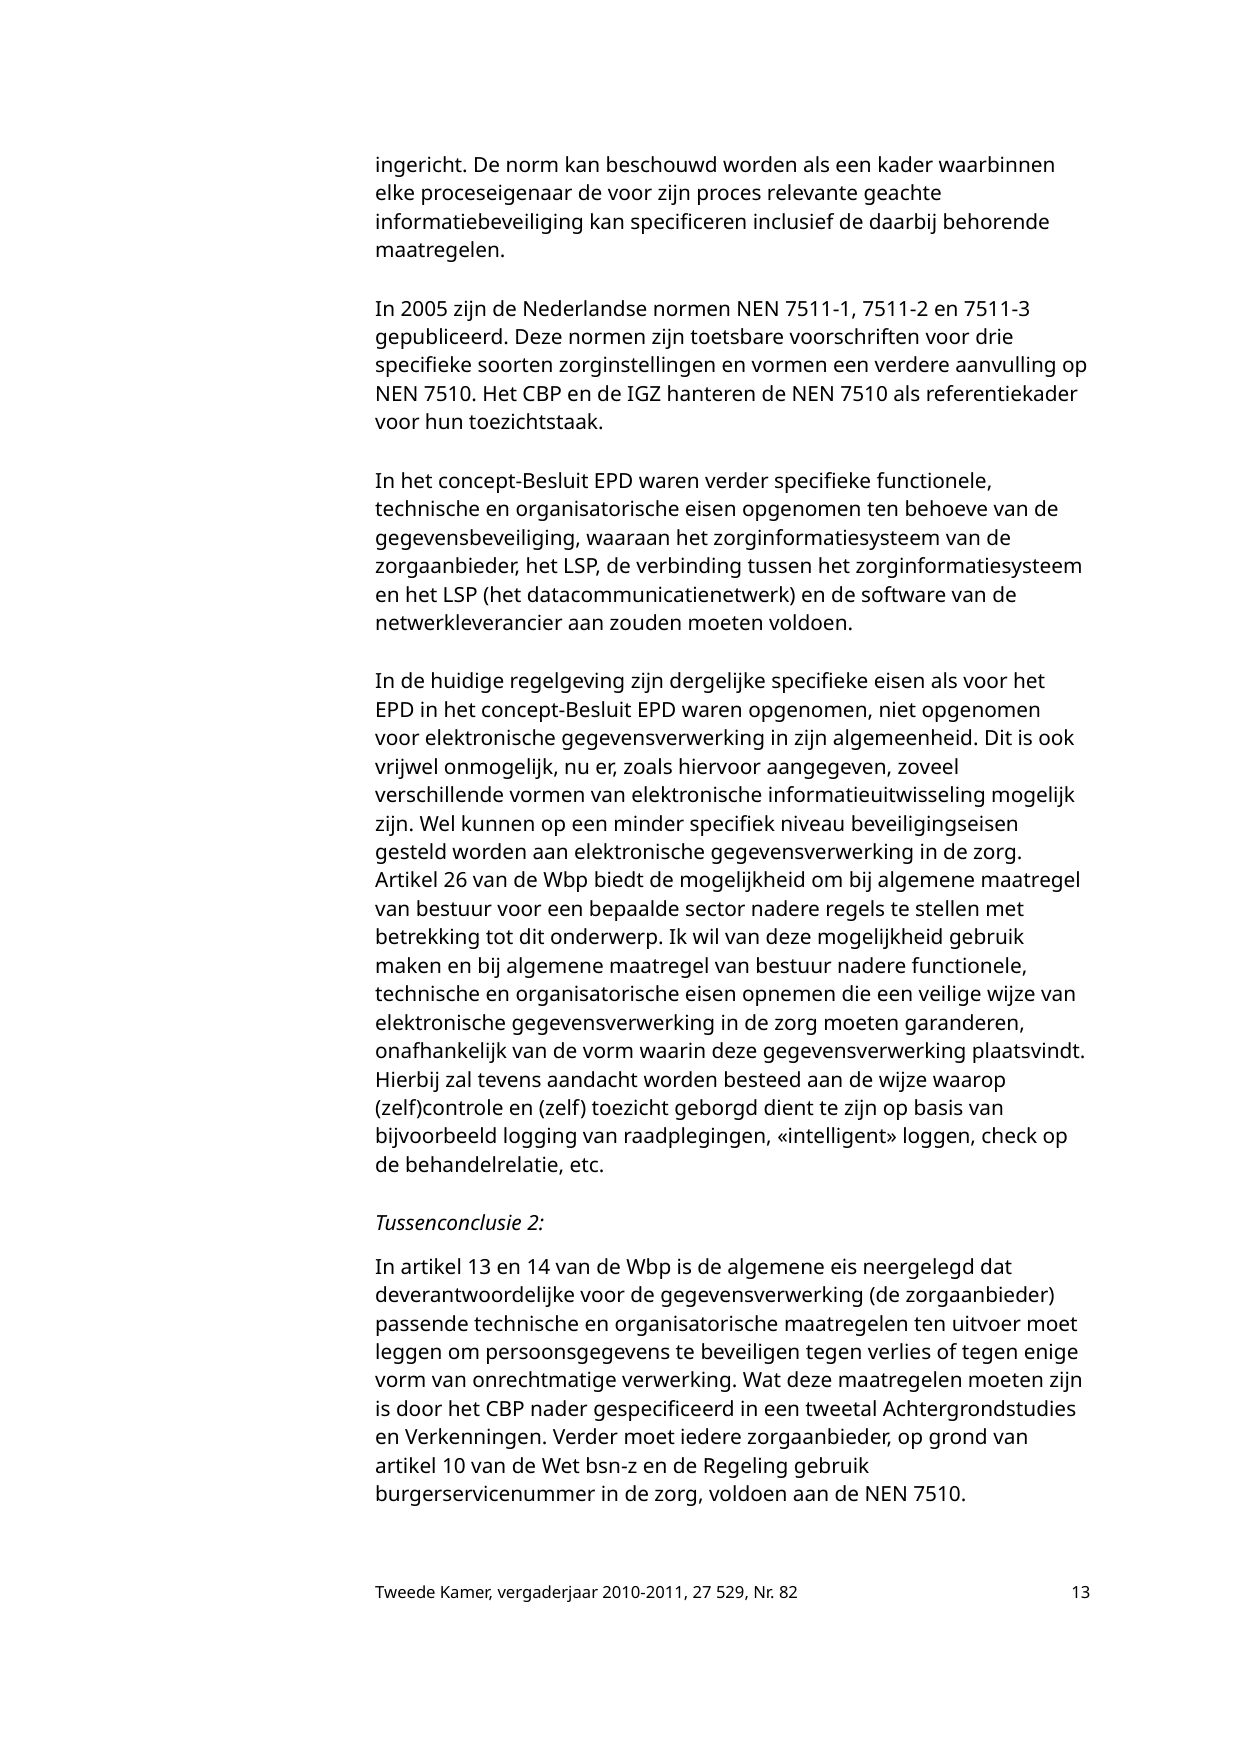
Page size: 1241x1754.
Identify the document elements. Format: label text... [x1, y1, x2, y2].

text Tussenconclusie 2: [375, 1208, 1090, 1237]
text ingericht. De norm kan beschouwd worden als een kader waarbinnen elke proceseigenaar de voor zijn proces relevante geachte informatiebeveiliging kan specificeren inclusief de daarbij behorende maatregelen. [375, 150, 1090, 264]
text In 2005 zijn de Nederlandse normen NEN 7511-1, 7511-2 en 7511-3 gepubliceerd. Deze normen zijn toetsbare voorschriften voor drie specifieke soorten zorginstellingen en vormen een verdere aanvulling op NEN 7510. Het CBP en de IGZ hanteren de NEN 7510 als referentiekader voor hun toezichtstaak. [375, 294, 1090, 436]
text In de huidige regelgeving zijn dergelijke specifieke eisen als voor het EPD in het concept-Besluit EPD waren opgenomen, niet opgenomen voor elektronische gegevensverwerking in zijn algemeenheid. Dit is ook vrijwel onmogelijk, nu er, zoals hiervoor aangegeven, zoveel verschillende vormen van elektronische informatieuitwisseling mogelijk zijn. Wel kunnen op een minder specifiek niveau beveiligingseisen gesteld worden aan elektronische gegevensverwerking in de zorg. Artikel 26 van de Wbp biedt de mogelijkheid om bij algemene maatregel van bestuur voor een bepaalde sector nadere regels te stellen met betrekking tot dit onderwerp. Ik wil van deze mogelijkheid gebruik maken en bij algemene maatregel van bestuur nadere functionele, technische en organisatorische eisen opnemen die een veilige wijze van elektronische gegevensverwerking in de zorg moeten garanderen, onafhankelijk van de vorm waarin deze gegevensverwerking plaatsvindt. Hierbij zal tevens aandacht worden besteed aan de wijze waarop (zelf)controle en (zelf) toezicht geborgd dient te zijn op basis van bijvoorbeeld logging van raadplegingen, «intelligent» loggen, check op de behandelrelatie, etc. [375, 667, 1090, 1178]
text In artikel 13 en 14 van de Wbp is de algemene eis neergelegd dat deverantwoordelijke voor de gegevensverwerking (de zorgaanbieder) passende technische en organisatorische maatregelen ten uitvoer moet leggen om persoonsgegevens te beveiligen tegen verlies of tegen enige vorm van onrechtmatige verwerking. Wat deze maatregelen moeten zijn is door het CBP nader gespecificeerd in een tweetal Achtergrondstudies en Verkenningen. Verder moet iedere zorgaanbieder, op grond van artikel 10 van de Wet bsn-z en de Regeling gebruik burgerservicenummer in de zorg, voldoen aan de NEN 7510. [375, 1252, 1090, 1508]
text In het concept-Besluit EPD waren verder specifieke functionele, technische en organisatorische eisen opgenomen ten behoeve van de gegevensbeveiliging, waaraan het zorginformatiesysteem van de zorgaanbieder, het LSP, de verbinding tussen het zorginformatiesysteem en het LSP (het datacommunicatienetwerk) en de software van de netwerkleverancier aan zouden moeten voldoen. [375, 466, 1090, 637]
